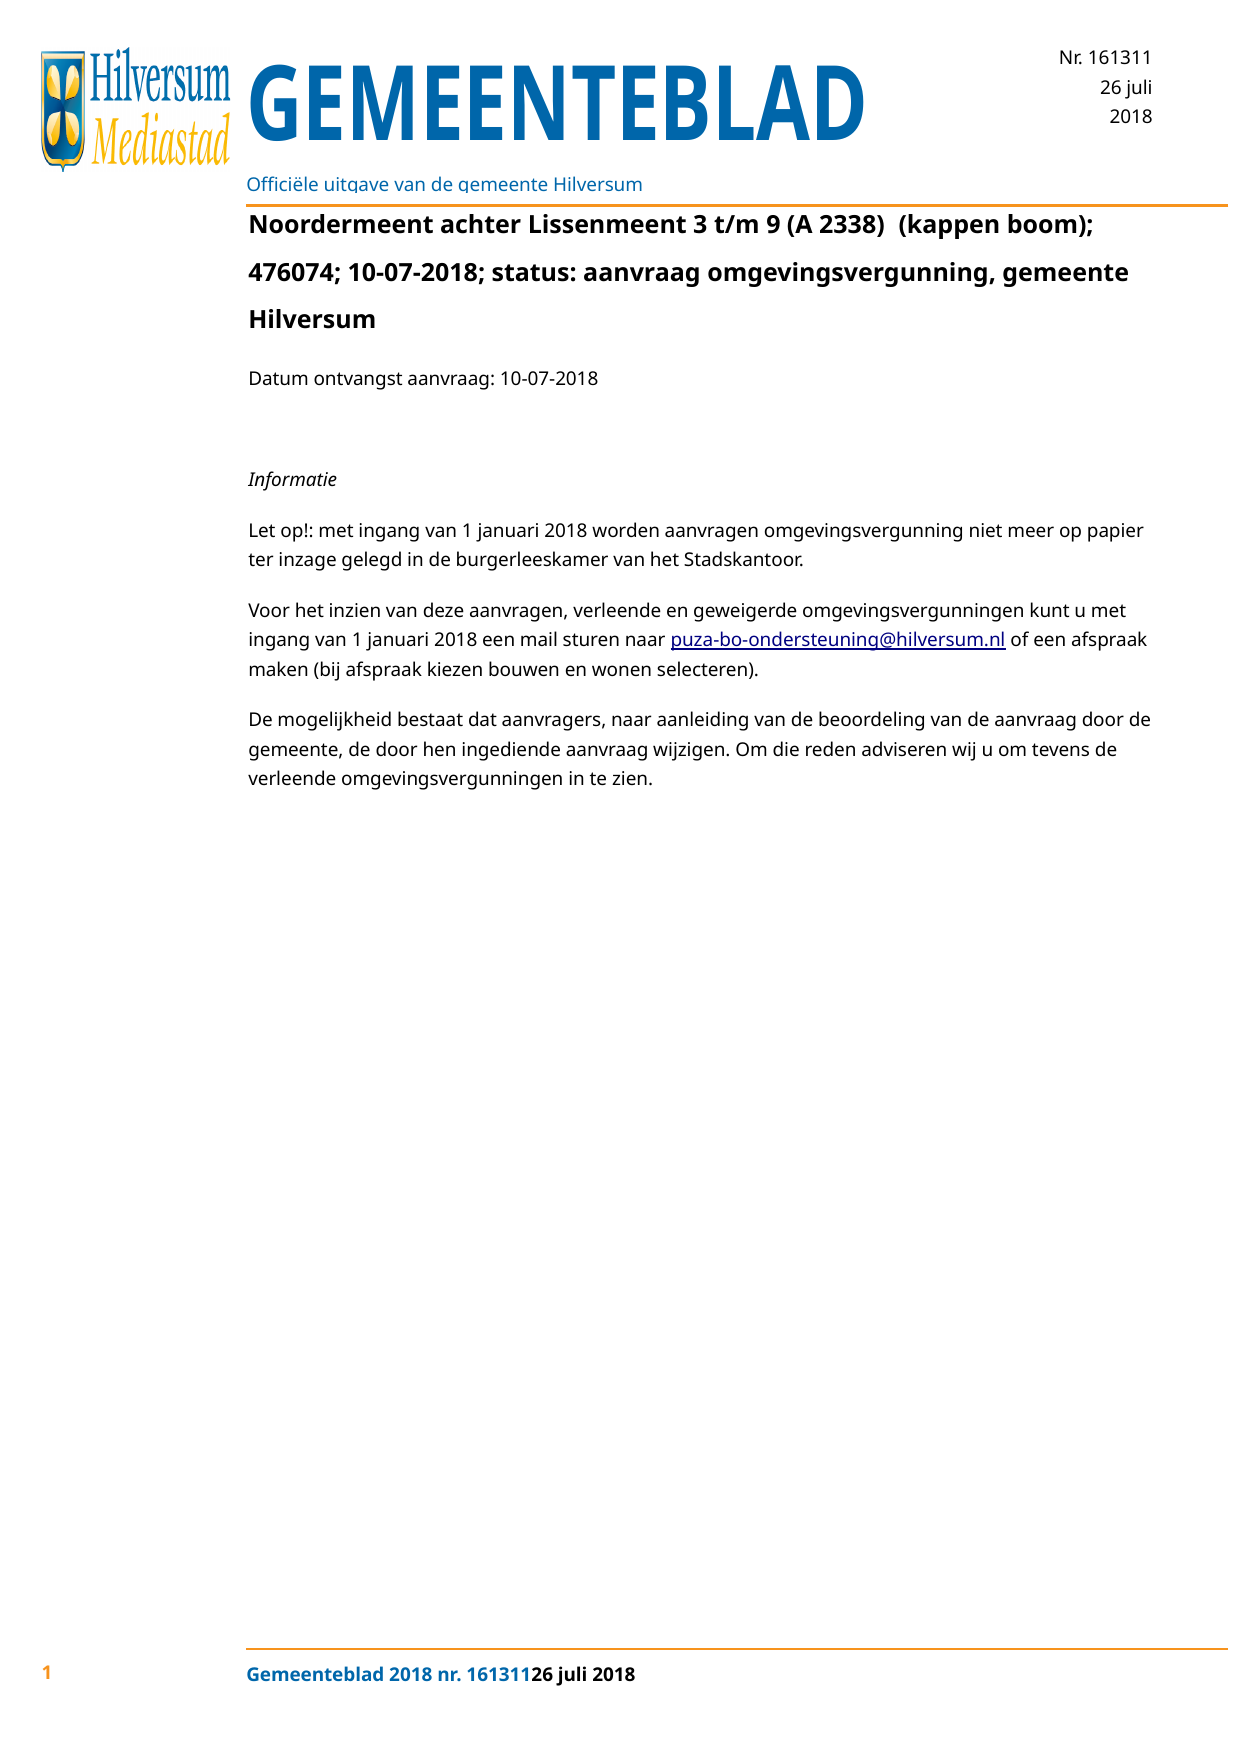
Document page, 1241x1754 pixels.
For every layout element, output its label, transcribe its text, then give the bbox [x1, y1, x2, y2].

text Datum ontvangst aanvraag: 10-07-2018 [248, 366, 1152, 391]
text Informatie [248, 466, 1152, 492]
text Noordermeent achter Lissenmeent 3 t/m 9 (A 2338) (kappen boom); 476074; 10-07-2018; status: aanvraag omgevingsvergunning, gemeente Hilversum [248, 207, 1152, 336]
text Voor het inzien van deze aanvragen, verleende en geweigerde omgevingsvergunningen kunt u met ingang van 1 januari 2018 een mail sturen naar puza-bo-ondersteuning@hilversum.nl of een afspraak maken (bij afspraak kiezen bouwen en wonen selecteren). [248, 597, 1152, 682]
text De mogelijkheid bestaat dat aanvragers, naar aanleiding van de beoordeling van de aanvraag door de gemeente, de door hen ingediende aanvraag wijzigen. Om die reden adviseren wij u om tevens de verleende omgevingsvergunningen in te zien. [248, 706, 1152, 791]
picture [41, 47, 231, 172]
text Let op!: met ingang van 1 januari 2018 worden aanvragen omgevingsvergunning niet meer op papier ter inzage gelegd in de burgerleeskamer van het Stadskantoor. [248, 517, 1152, 572]
